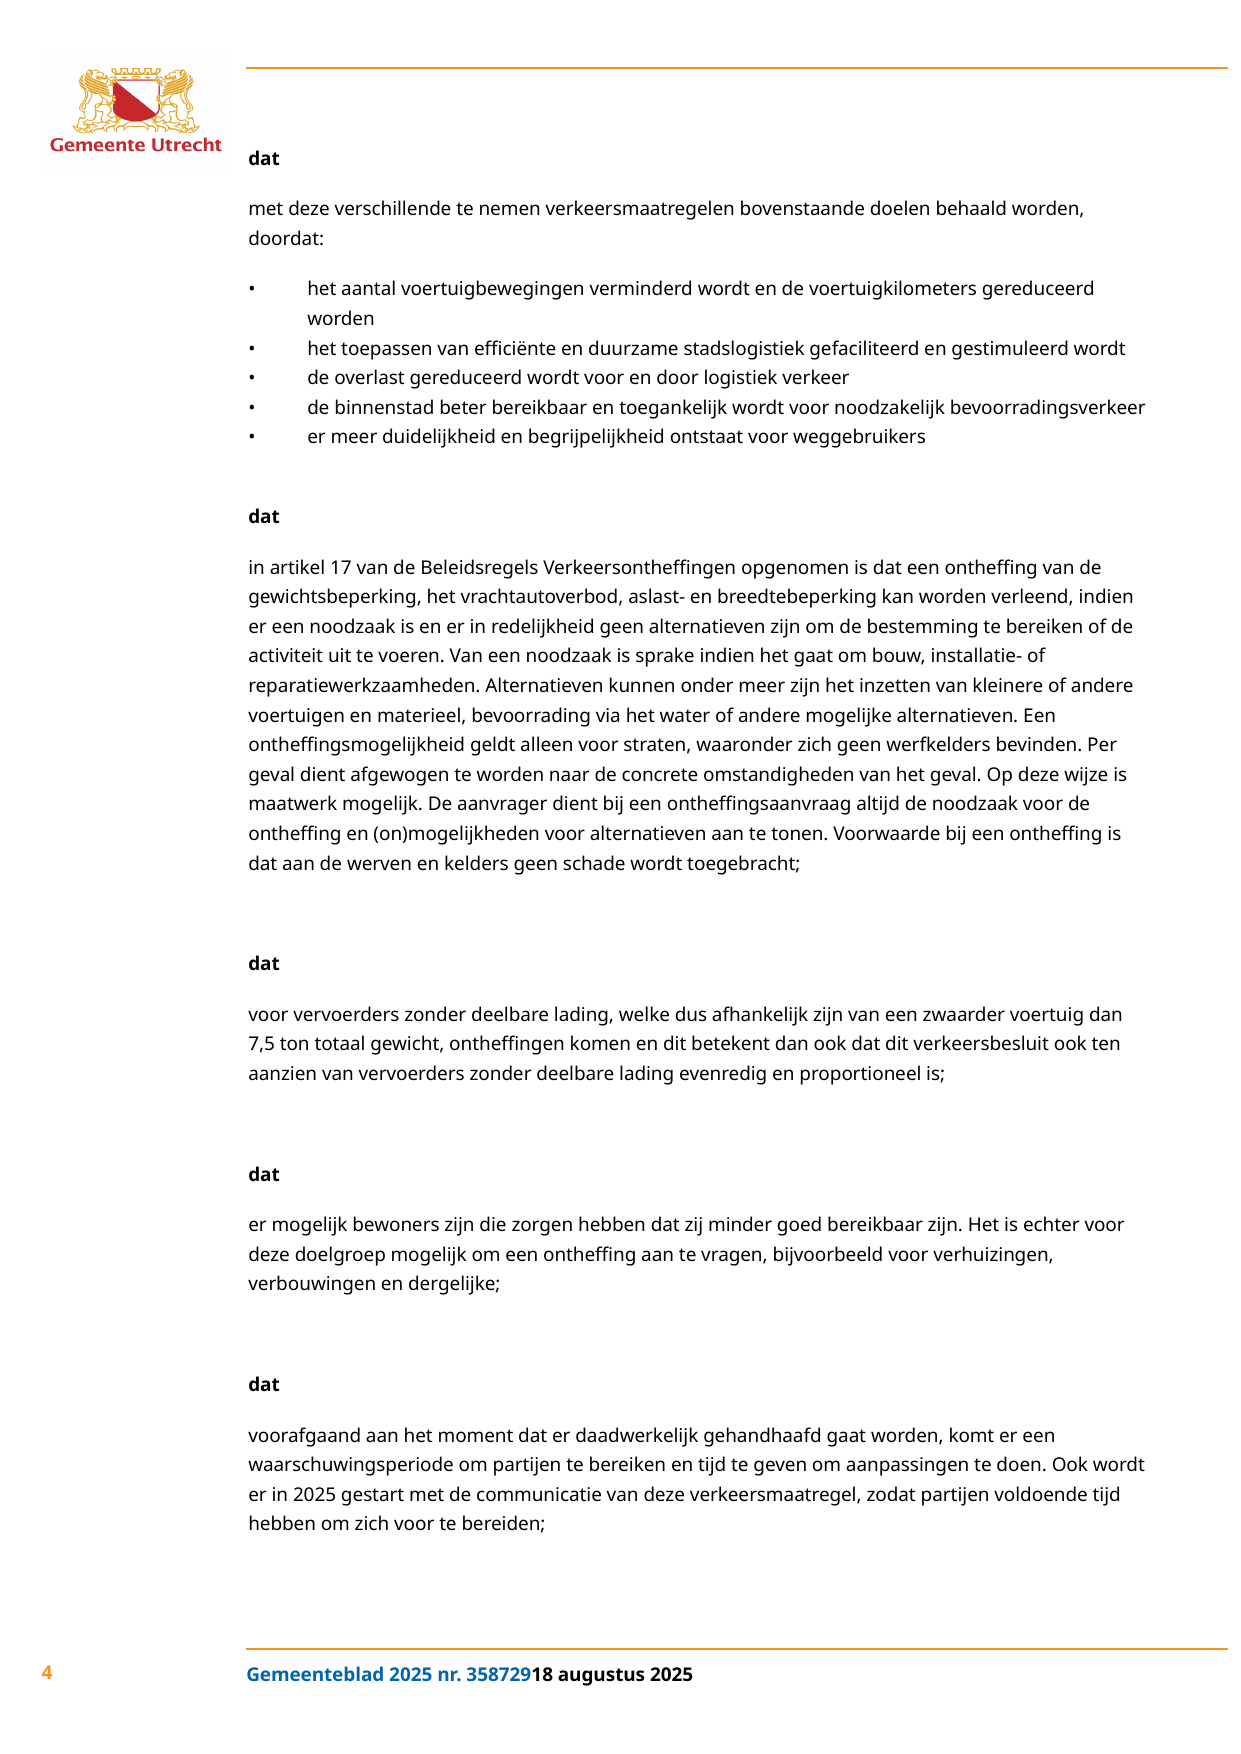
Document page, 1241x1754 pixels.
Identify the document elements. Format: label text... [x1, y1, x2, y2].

list het toepassen van efficiënte en duurzame stadslogistiek gefaciliteerd en gestimuleerd wordt [248, 335, 1152, 361]
text in artikel 17 van de Beleidsregels Verkeersontheffingen opgenomen is dat een ontheffing van de gewichtsbeperking, het vrachtautoverbod, aslast- en breedtebeperking kan worden verleend, indien er een noodzaak is en er in redelijkheid geen alternatieven zijn om de bestemming te bereiken of de activiteit uit te voeren. Van een noodzaak is sprake indien het gaat om bouw, installatie- of reparatiewerkzaamheden. Alternatieven kunnen onder meer zijn het inzetten van kleinere of andere voertuigen en materieel, bevoorrading via het water of andere mogelijke alternatieven. Een ontheffingsmogelijkheid geldt alleen voor straten, waaronder zich geen werfkelders bevinden. Per geval dient afgewogen te worden naar de concrete omstandigheden van het geval. Op deze wijze is maatwerk mogelijk. De aanvrager dient bij een ontheffingsaanvraag altijd de noodzaak voor de ontheffing en (on)mogelijkheden voor alternatieven aan te tonen. Voorwaarde bij een ontheffing is dat aan de werven en kelders geen schade wordt toegebracht; [248, 554, 1152, 876]
list er meer duidelijkheid en begrijpelijkheid ontstaat voor weggebruikers [248, 423, 1152, 449]
text dat [248, 951, 1152, 976]
picture [41, 47, 231, 172]
text met deze verschillende te nemen verkeersmaatregelen bovenstaande doelen behaald worden, doordat: [248, 196, 1152, 251]
text dat [248, 145, 1152, 171]
list de binnenstad beter bereikbaar en toegankelijk wordt voor noodzakelijk bevoorradingsverkeer [248, 394, 1152, 420]
text er mogelijk bewoners zijn die zorgen hebben dat zij minder goed bereikbaar zijn. Het is echter voor deze doelgroep mogelijk om een ontheffing aan te vragen, bijvoorbeeld voor verhuizingen, verbouwingen en dergelijke; [248, 1211, 1152, 1296]
text dat [248, 1371, 1152, 1397]
text dat [248, 1161, 1152, 1187]
text voorafgaand aan het moment dat er daadwerkelijk gehandhaafd gaat worden, komt er een waarschuwingsperiode om partijen te bereiken en tijd te geven om aanpassingen te doen. Ook wordt er in 2025 gestart met de communicatie van deze verkeersmaatregel, zodat partijen voldoende tijd hebben om zich voor te bereiden; [248, 1422, 1152, 1536]
text dat [248, 503, 1152, 529]
list het aantal voertuigbewegingen verminderd wordt en de voertuigkilometers gereduceerd worden [248, 276, 1152, 331]
text voor vervoerders zonder deelbare lading, welke dus afhankelijk zijn van een zwaarder voertuig dan 7,5 ton totaal gewicht, ontheffingen komen en dit betekent dan ook dat dit verkeersbesluit ook ten aanzien van vervoerders zonder deelbare lading evenredig en proportioneel is; [248, 1001, 1152, 1086]
list de overlast gereduceerd wordt voor en door logistiek verkeer [248, 364, 1152, 390]
